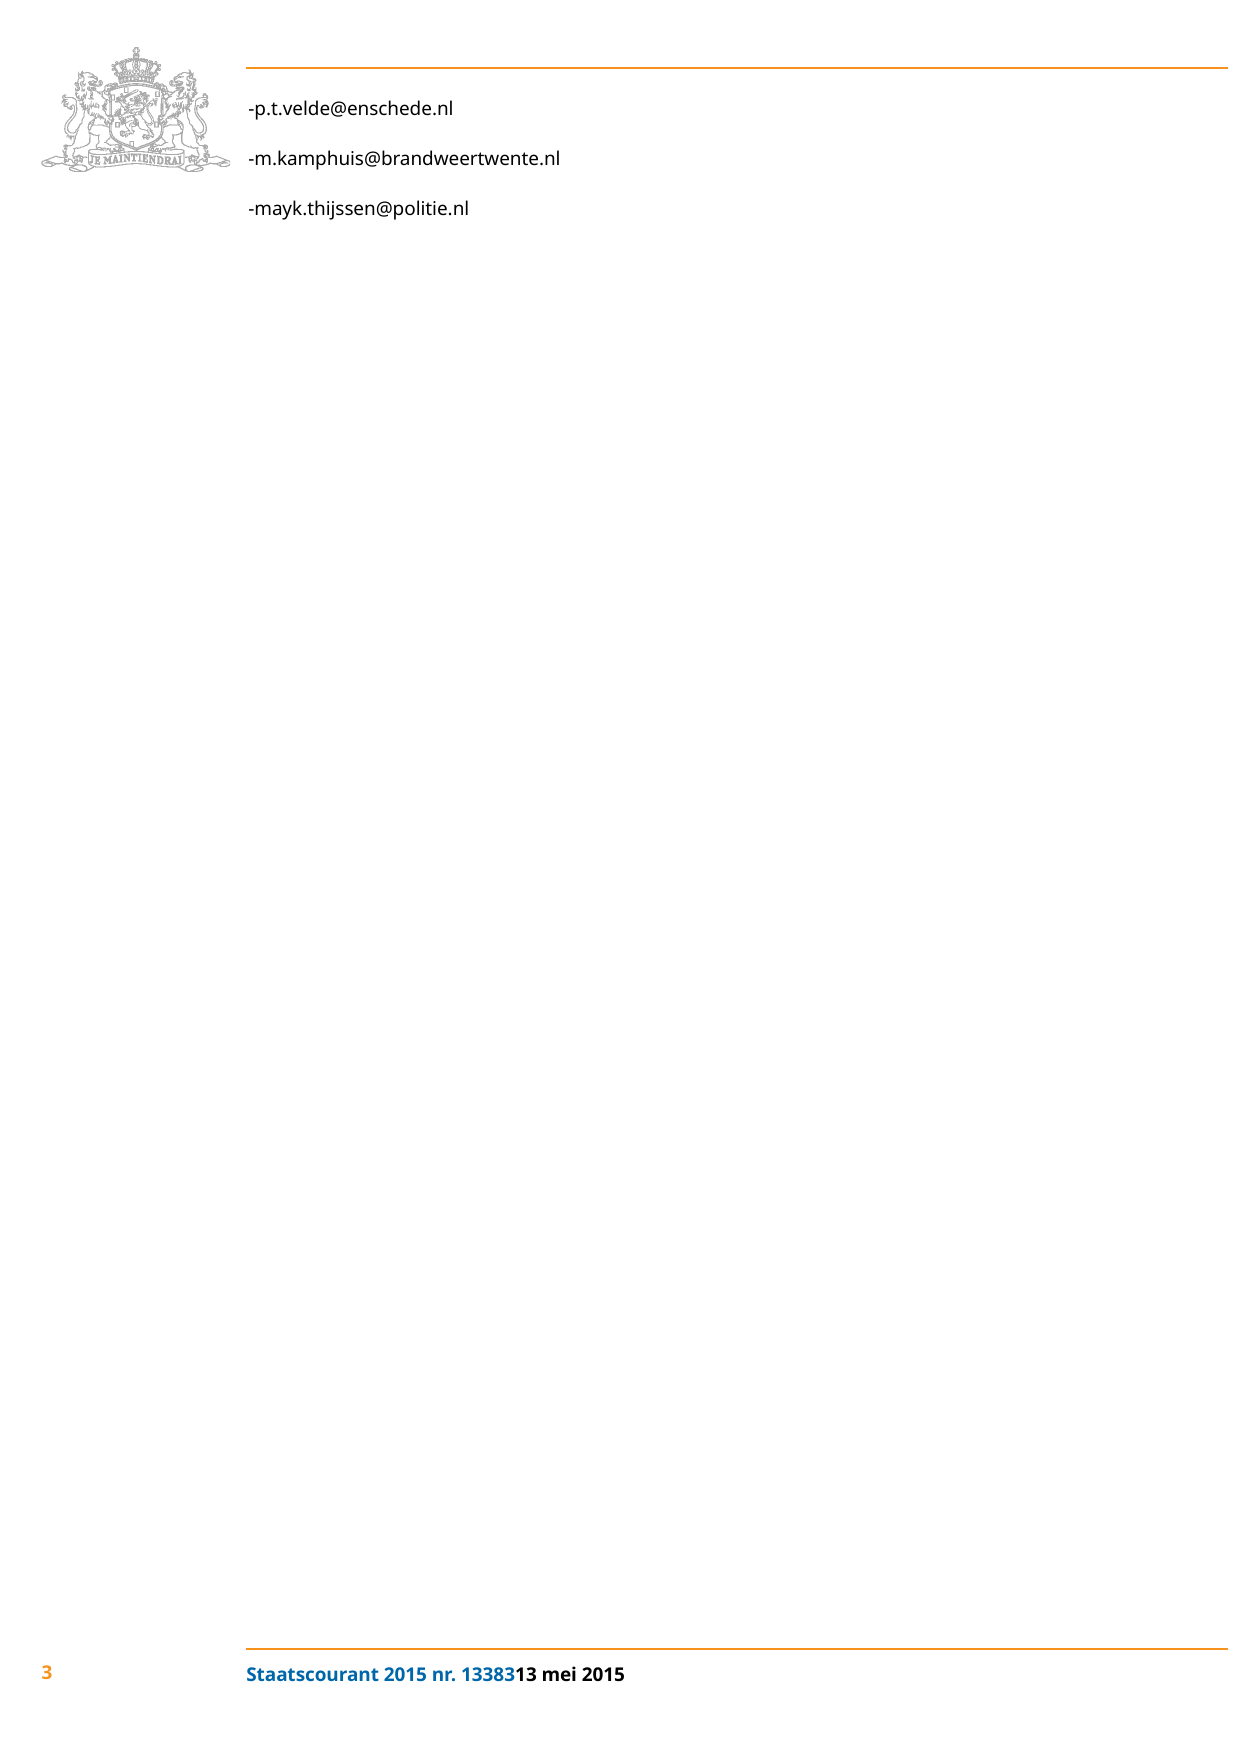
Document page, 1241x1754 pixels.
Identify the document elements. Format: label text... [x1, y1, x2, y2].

picture [41, 47, 231, 172]
text -m.kamphuis@brandweertwente.nl [248, 145, 1152, 171]
text -mayk.thijssen@politie.nl [248, 196, 1152, 221]
text -p.t.velde@enschede.nl [248, 95, 1152, 121]
